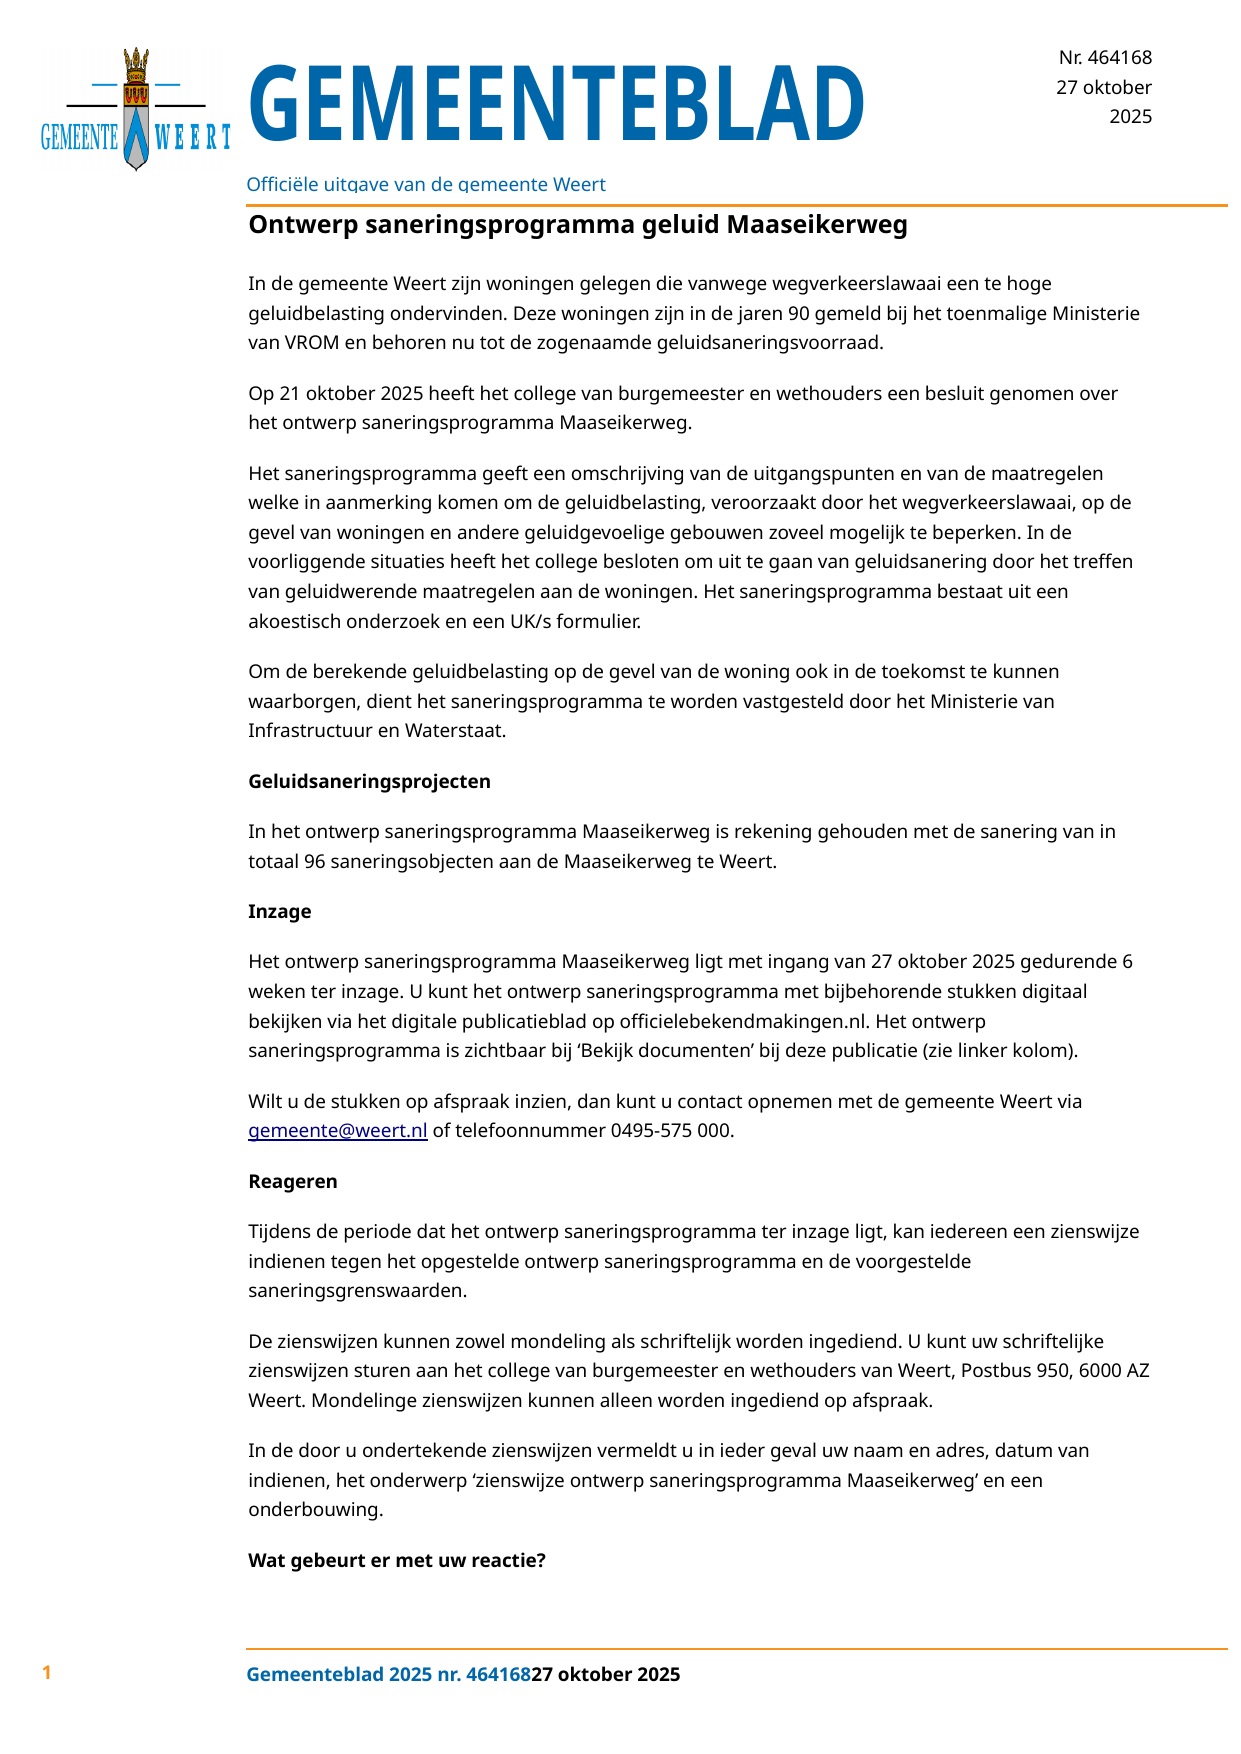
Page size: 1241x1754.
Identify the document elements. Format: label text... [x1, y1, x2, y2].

text Op 21 oktober 2025 heeft het college van burgemeester en wethouders een besluit genomen over het ontwerp saneringsprogramma Maaseikerweg. [248, 380, 1152, 435]
picture [41, 47, 231, 172]
text In de door u ondertekende zienswijzen vermeldt u in ieder geval uw naam en adres, datum van indienen, het onderwerp ‘zienswijze ontwerp saneringsprogramma Maaseikerweg’ en een onderbouwing. [248, 1437, 1152, 1522]
text Inzage [248, 898, 1152, 924]
text Wilt u de stukken op afspraak inzien, dan kunt u contact opnemen met de gemeente Weert via gemeente@weert.nl of telefoonnummer 0495-575 000. [248, 1088, 1152, 1143]
text Wat gebeurt er met uw reactie? [248, 1547, 1152, 1573]
text Om de berekende geluidbelasting op de gevel van de woning ook in de toekomst te kunnen waarborgen, dient het saneringsprogramma te worden vastgesteld door het Ministerie van Infrastructuur en Waterstaat. [248, 658, 1152, 743]
text De zienswijzen kunnen zowel mondeling als schriftelijk worden ingediend. U kunt uw schriftelijke zienswijzen sturen aan het college van burgemeester en wethouders van Weert, Postbus 950, 6000 AZ Weert. Mondelinge zienswijzen kunnen alleen worden ingediend op afspraak. [248, 1328, 1152, 1413]
text In de gemeente Weert zijn woningen gelegen die vanwege wegverkeerslawaai een te hoge geluidbelasting ondervinden. Deze woningen zijn in de jaren 90 gemeld bij het toenmalige Ministerie van VROM en behoren nu tot de zogenaamde geluidsaneringsvoorraad. [248, 270, 1152, 355]
text In het ontwerp saneringsprogramma Maaseikerweg is rekening gehouden met de sanering van in totaal 96 saneringsobjecten aan de Maaseikerweg te Weert. [248, 818, 1152, 873]
text Geluidsaneringsprojecten [248, 768, 1152, 793]
text Het saneringsprogramma geeft een omschrijving van de uitgangspunten en van de maatregelen welke in aanmerking komen om de geluidbelasting, veroorzaakt door het wegverkeerslawaai, op de gevel van woningen en andere geluidgevoelige gebouwen zoveel mogelijk te beperken. In de voorliggende situaties heeft het college besloten om uit te gaan van geluidsanering door het treffen van geluidwerende maatregelen aan de woningen. Het saneringsprogramma bestaat uit een akoestisch onderzoek en een UK/s formulier. [248, 460, 1152, 633]
text Reageren [248, 1168, 1152, 1193]
text Tijdens de periode dat het ontwerp saneringsprogramma ter inzage ligt, kan iedereen een zienswijze indienen tegen het opgestelde ontwerp saneringsprogramma en de voorgestelde saneringsgrenswaarden. [248, 1218, 1152, 1303]
text Ontwerp saneringsprogramma geluid Maaseikerweg [248, 207, 1152, 241]
text Het ontwerp saneringsprogramma Maaseikerweg ligt met ingang van 27 oktober 2025 gedurende 6 weken ter inzage. U kunt het ontwerp saneringsprogramma met bijbehorende stukken digitaal bekijken via het digitale publicatieblad op officielebekendmakingen.nl. Het ontwerp saneringsprogramma is zichtbaar bij ‘Bekijk documenten’ bij deze publicatie (zie linker kolom). [248, 949, 1152, 1063]
